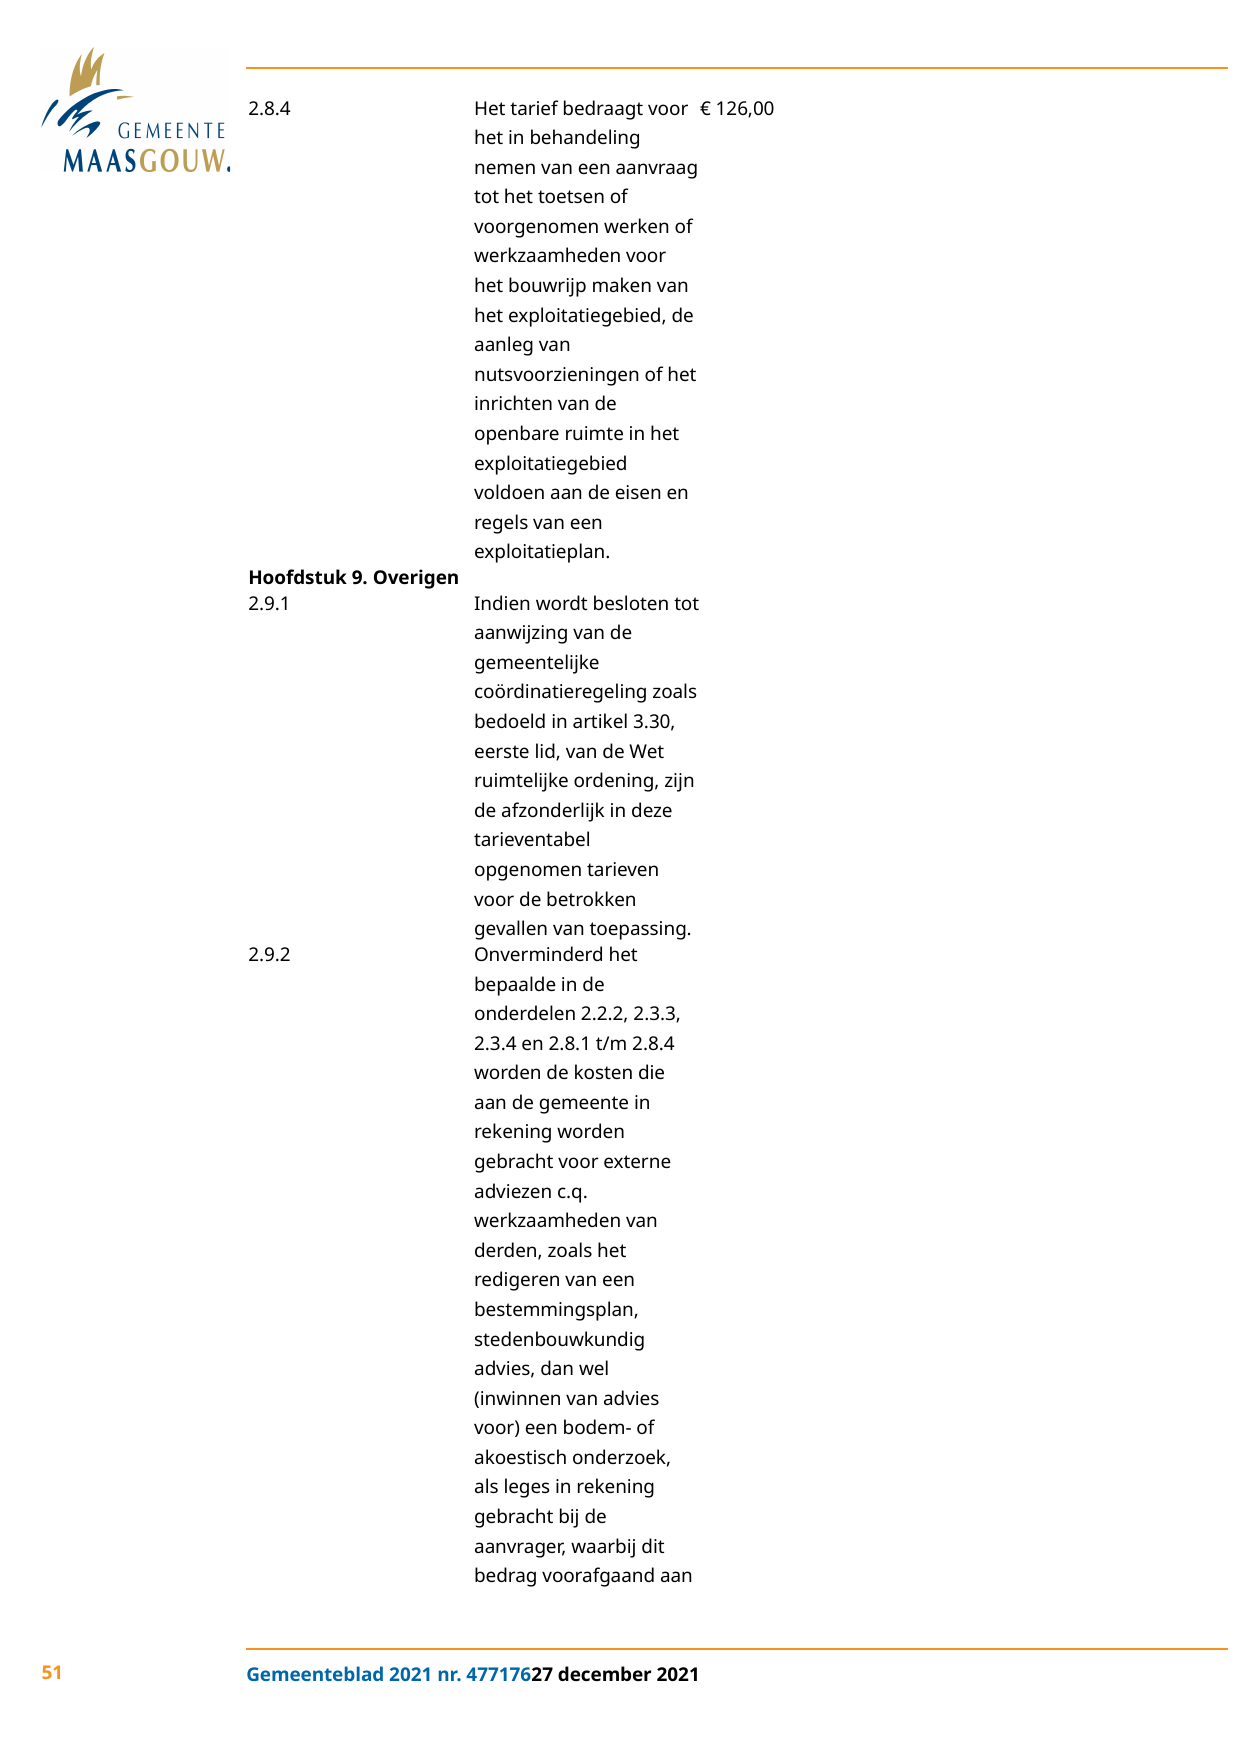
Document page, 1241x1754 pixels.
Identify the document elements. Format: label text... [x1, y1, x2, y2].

table_cell [700, 941, 926, 1588]
table_cell Indien wordt besloten tot aanwijzing van de gemeentelijke coördinatieregeling zoals bedoeld in artikel 3.30, eerste lid, van de Wet ruimtelijke ordening, zijn de afzonderlijk in deze tarieventabel opgenomen tarieven voor de betrokken gevallen van toepassing. [474, 590, 700, 941]
table_cell 2.9.1 [248, 590, 474, 941]
table_cell € 126,00 [700, 95, 926, 564]
table_cell Het tarief bedraagt voor het in behandeling nemen van een aanvraag tot het toetsen of voorgenomen werken of werkzaamheden voor het bouwrijp maken van het exploitatiegebied, de aanleg van nutsvoorzieningen of het inrichten van de openbare ruimte in het exploitatiegebied voldoen aan de eisen en regels van een exploitatieplan. [474, 95, 700, 564]
table_cell Onverminderd het bepaalde in de onderdelen 2.2.2, 2.3.3, 2.3.4 en 2.8.1 t/m 2.8.4 worden de kosten die aan de gemeente in rekening worden gebracht voor externe adviezen c.q. werkzaamheden van derden, zoals het redigeren van een bestemmingsplan, stedenbouwkundig advies, dan wel (inwinnen van advies voor) een bodem- of akoestisch onderzoek, als leges in rekening gebracht bij de aanvrager, waarbij dit bedrag voorafgaand aan [474, 941, 700, 1588]
table_cell 2.9.2 [248, 941, 474, 1588]
picture [41, 47, 231, 172]
table_cell [926, 146, 1152, 564]
table_cell [700, 590, 926, 941]
table_cell Hoofdstuk 9. Overigen [248, 564, 926, 590]
table_cell [926, 121, 1152, 146]
table_cell 2.8.4 [248, 95, 474, 564]
